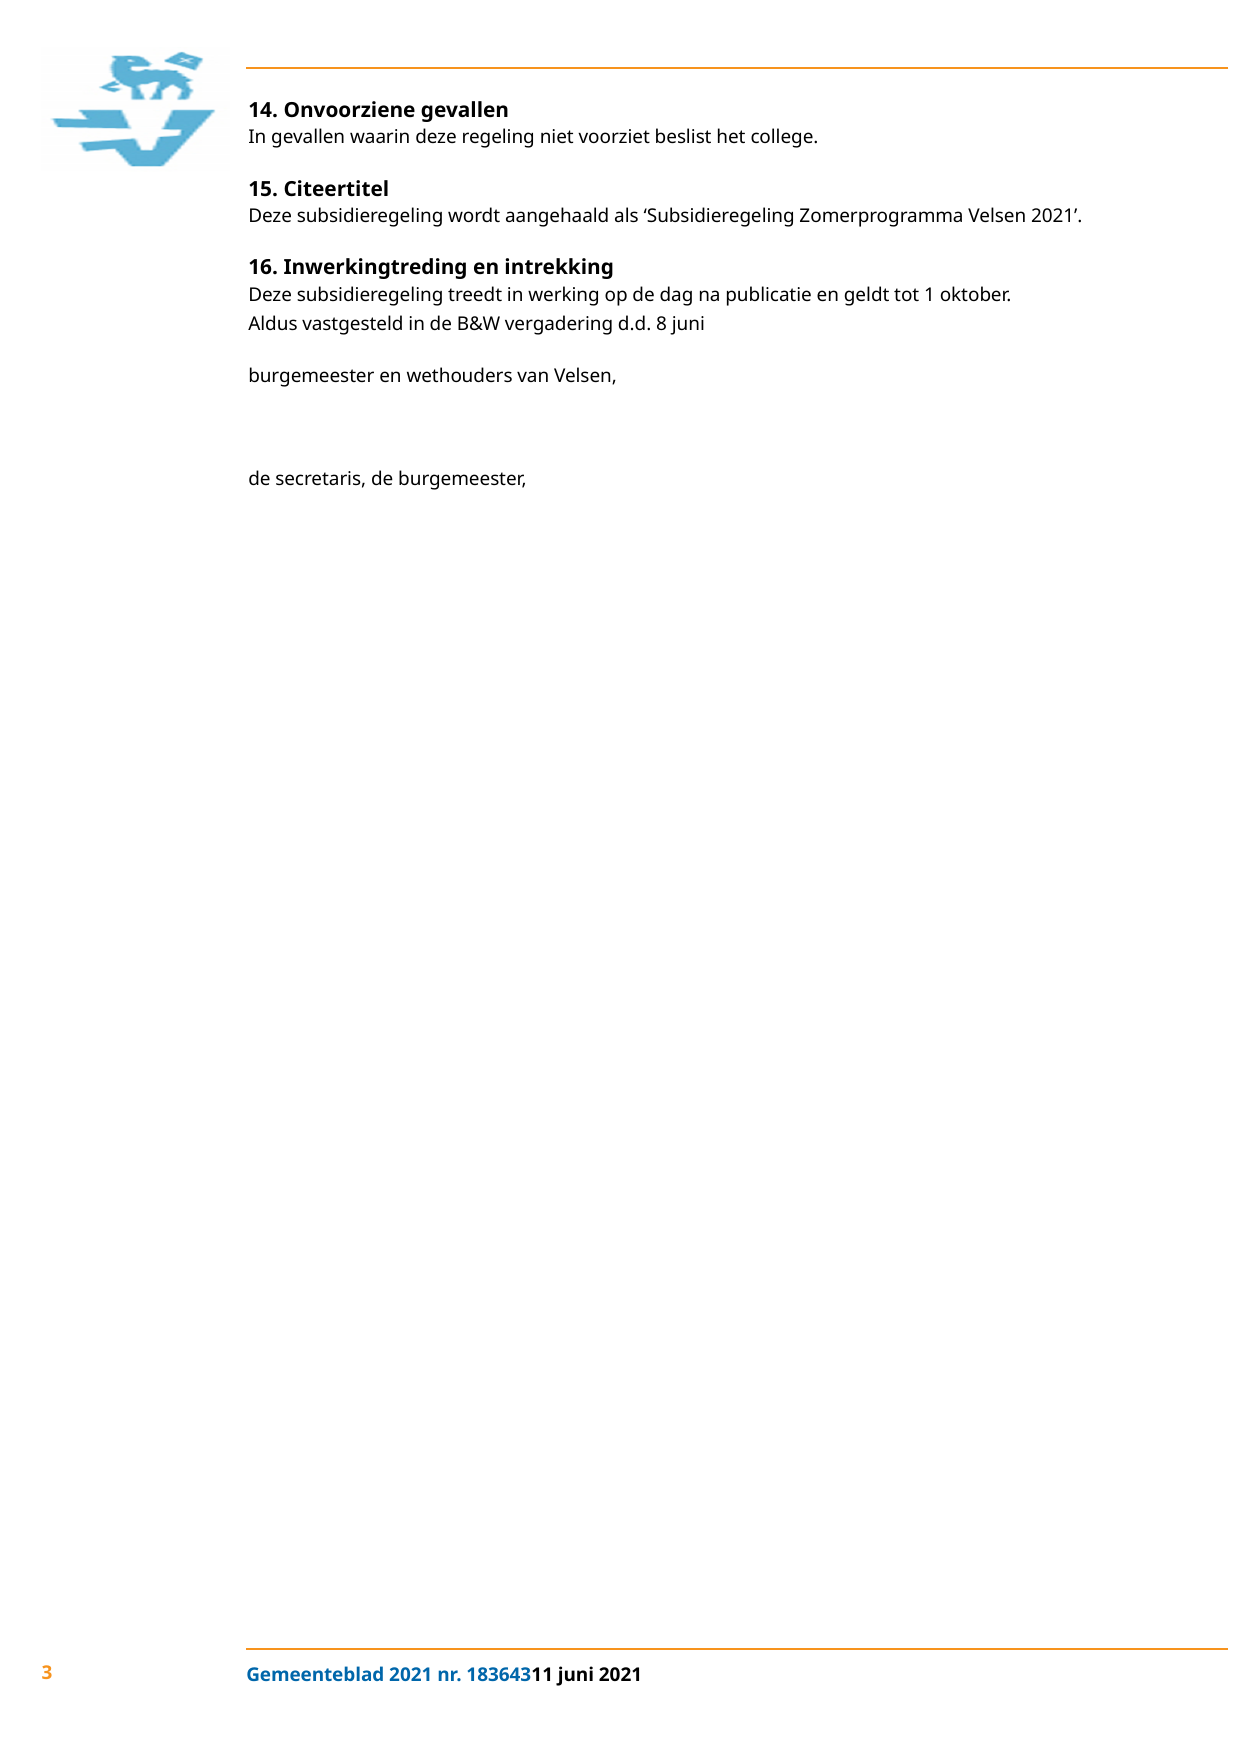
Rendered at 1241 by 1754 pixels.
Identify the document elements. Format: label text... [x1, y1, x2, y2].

text Deze subsidieregeling treedt in werking op de dag na publicatie en geldt tot 1 oktober. [248, 281, 1152, 307]
text Deze subsidieregeling wordt aangehaald als ‘Subsidieregeling Zomerprogramma Velsen 2021’. [248, 202, 1152, 228]
text Aldus vastgesteld in de B&W vergadering d.d. 8 juni [248, 311, 1152, 336]
text 15. Citeertitel [248, 174, 1152, 202]
text 14. Onvoorziene gevallen [248, 95, 1152, 123]
text burgemeester en wethouders van Velsen, [248, 362, 1152, 388]
text de secretaris, de burgemeester, [248, 465, 1152, 491]
picture [41, 47, 231, 172]
text In gevallen waarin deze regeling niet voorziet beslist het college. [248, 123, 1152, 149]
text 16. Inwerkingtreding en intrekking [248, 252, 1152, 281]
